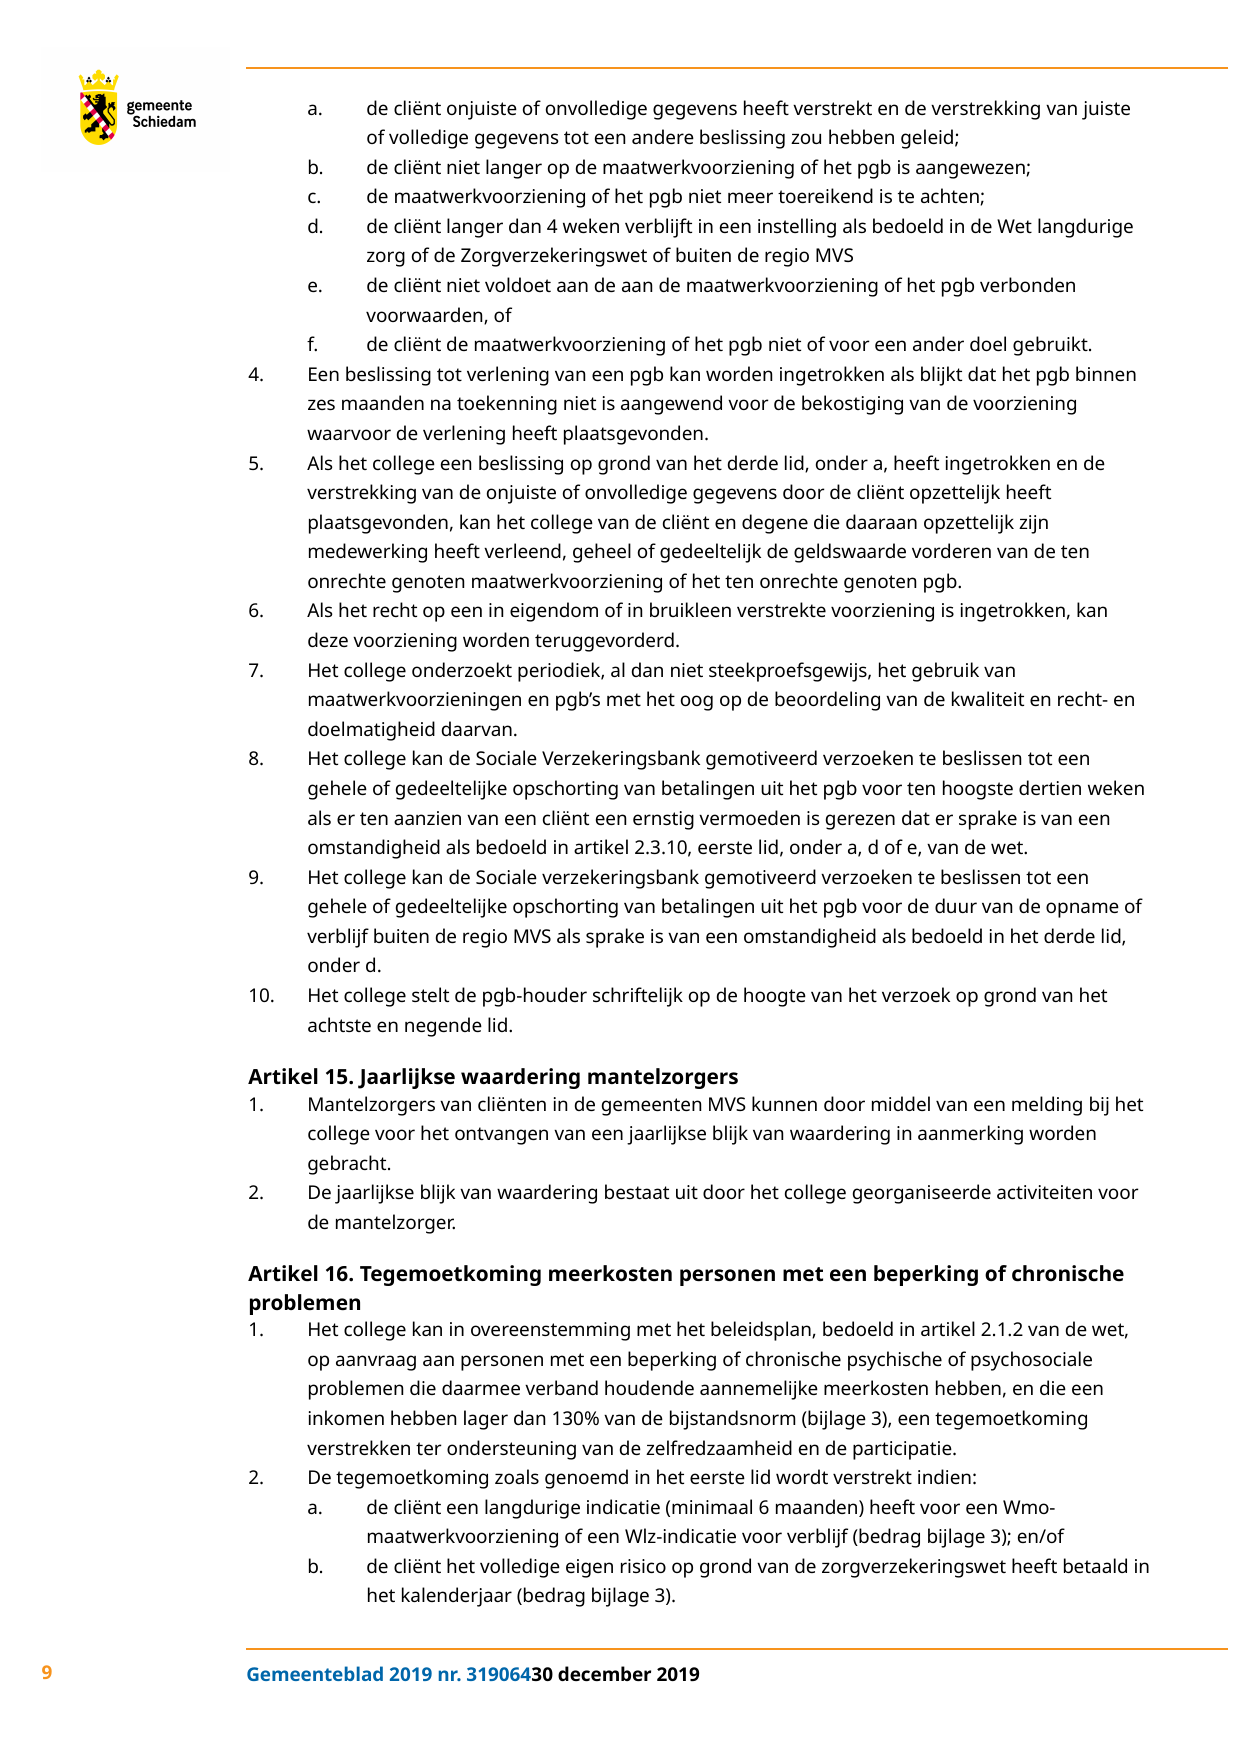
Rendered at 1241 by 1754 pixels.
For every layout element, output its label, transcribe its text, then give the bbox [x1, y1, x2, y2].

list de cliënt niet langer op de maatwerkvoorziening of het pgb is aangewezen; [307, 154, 1152, 180]
list Als het recht op een in eigendom of in bruikleen verstrekte voorziening is ingetrokken, kan deze voorziening worden teruggevorderd. [248, 598, 1152, 653]
list Het college kan de Sociale Verzekeringsbank gemotiveerd verzoeken te beslissen tot een gehele of gedeeltelijke opschorting van betalingen uit het pgb voor ten hoogste dertien weken als er ten aanzien van een cliënt een ernstig vermoeden is gerezen dat er sprake is van een omstandigheid als bedoeld in artikel 2.3.10, eerste lid, onder a, d of e, van de wet. [248, 746, 1152, 860]
list de cliënt een langdurige indicatie (minimaal 6 maanden) heeft voor een Wmo-maatwerkvoorziening of een Wlz-indicatie voor verblijf (bedrag bijlage 3); en/of [307, 1494, 1152, 1549]
list de cliënt langer dan 4 weken verblijft in een instelling als bedoeld in de Wet langdurige zorg of de Zorgverzekeringswet of buiten de regio MVS [307, 213, 1152, 268]
list de cliënt het volledige eigen risico op grond van de zorgverzekeringswet heeft betaald in het kalenderjaar (bedrag bijlage 3). [307, 1553, 1152, 1608]
text Artikel 15. Jaarlijkse waardering mantelzorgers [248, 1062, 1152, 1091]
list De tegemoetkoming zoals genoemd in het eerste lid wordt verstrekt indien: [248, 1464, 1152, 1490]
list Een beslissing tot verlening van een pgb kan worden ingetrokken als blijkt dat het pgb binnen zes maanden na toekenning niet is aangewend voor de bekostiging van de voorziening waarvoor de verlening heeft plaatsgevonden. [248, 361, 1152, 446]
list Het college kan in overeenstemming met het beleidsplan, bedoeld in artikel 2.1.2 van de wet, op aanvraag aan personen met een beperking of chronische psychische of psychosociale problemen die daarmee verband houdende aannemelijke meerkosten hebben, en die een inkomen hebben lager dan 130% van de bijstandsnorm (bijlage 3), een tegemoetkoming verstrekken ter ondersteuning van de zelfredzaamheid en de participatie. [248, 1316, 1152, 1460]
list Het college kan de Sociale verzekeringsbank gemotiveerd verzoeken te beslissen tot een gehele of gedeeltelijke opschorting van betalingen uit het pgb voor de duur van de opname of verblijf buiten de regio MVS als sprake is van een omstandigheid als bedoeld in het derde lid, onder d. [248, 864, 1152, 978]
list De jaarlijkse blijk van waardering bestaat uit door het college georganiseerde activiteiten voor de mantelzorger. [248, 1179, 1152, 1235]
list de maatwerkvoorziening of het pgb niet meer toereikend is te achten; [307, 183, 1152, 209]
list de cliënt niet voldoet aan de aan de maatwerkvoorziening of het pgb verbonden voorwaarden, of [307, 272, 1152, 328]
text Artikel 16. Tegemoetkoming meerkosten personen met een beperking of chronische problemen [248, 1259, 1152, 1316]
list Als het college een beslissing op grond van het derde lid, onder a, heeft ingetrokken en de verstrekking van de onjuiste of onvolledige gegevens door de cliënt opzettelijk heeft plaatsgevonden, kan het college van de cliënt en degene die daaraan opzettelijk zijn medewerking heeft verleend, geheel of gedeeltelijk de geldswaarde vorderen van de ten onrechte genoten maatwerkvoorziening of het ten onrechte genoten pgb. [248, 450, 1152, 594]
list de cliënt de maatwerkvoorziening of het pgb niet of voor een ander doel gebruikt. [307, 331, 1152, 357]
list Het college onderzoekt periodiek, al dan niet steekproefsgewijs, het gebruik van maatwerkvoorzieningen en pgb’s met het oog op de beoordeling van de kwaliteit en recht- en doelmatigheid daarvan. [248, 657, 1152, 742]
picture [41, 47, 231, 172]
list Het college stelt de pgb-houder schriftelijk op de hoogte van het verzoek op grond van het achtste en negende lid. [248, 982, 1152, 1038]
list Mantelzorgers van cliënten in de gemeenten MVS kunnen door middel van een melding bij het college voor het ontvangen van een jaarlijkse blijk van waardering in aanmerking worden gebracht. [248, 1091, 1152, 1176]
list de cliënt onjuiste of onvolledige gegevens heeft verstrekt en de verstrekking van juiste of volledige gegevens tot een andere beslissing zou hebben geleid; [307, 95, 1152, 150]
